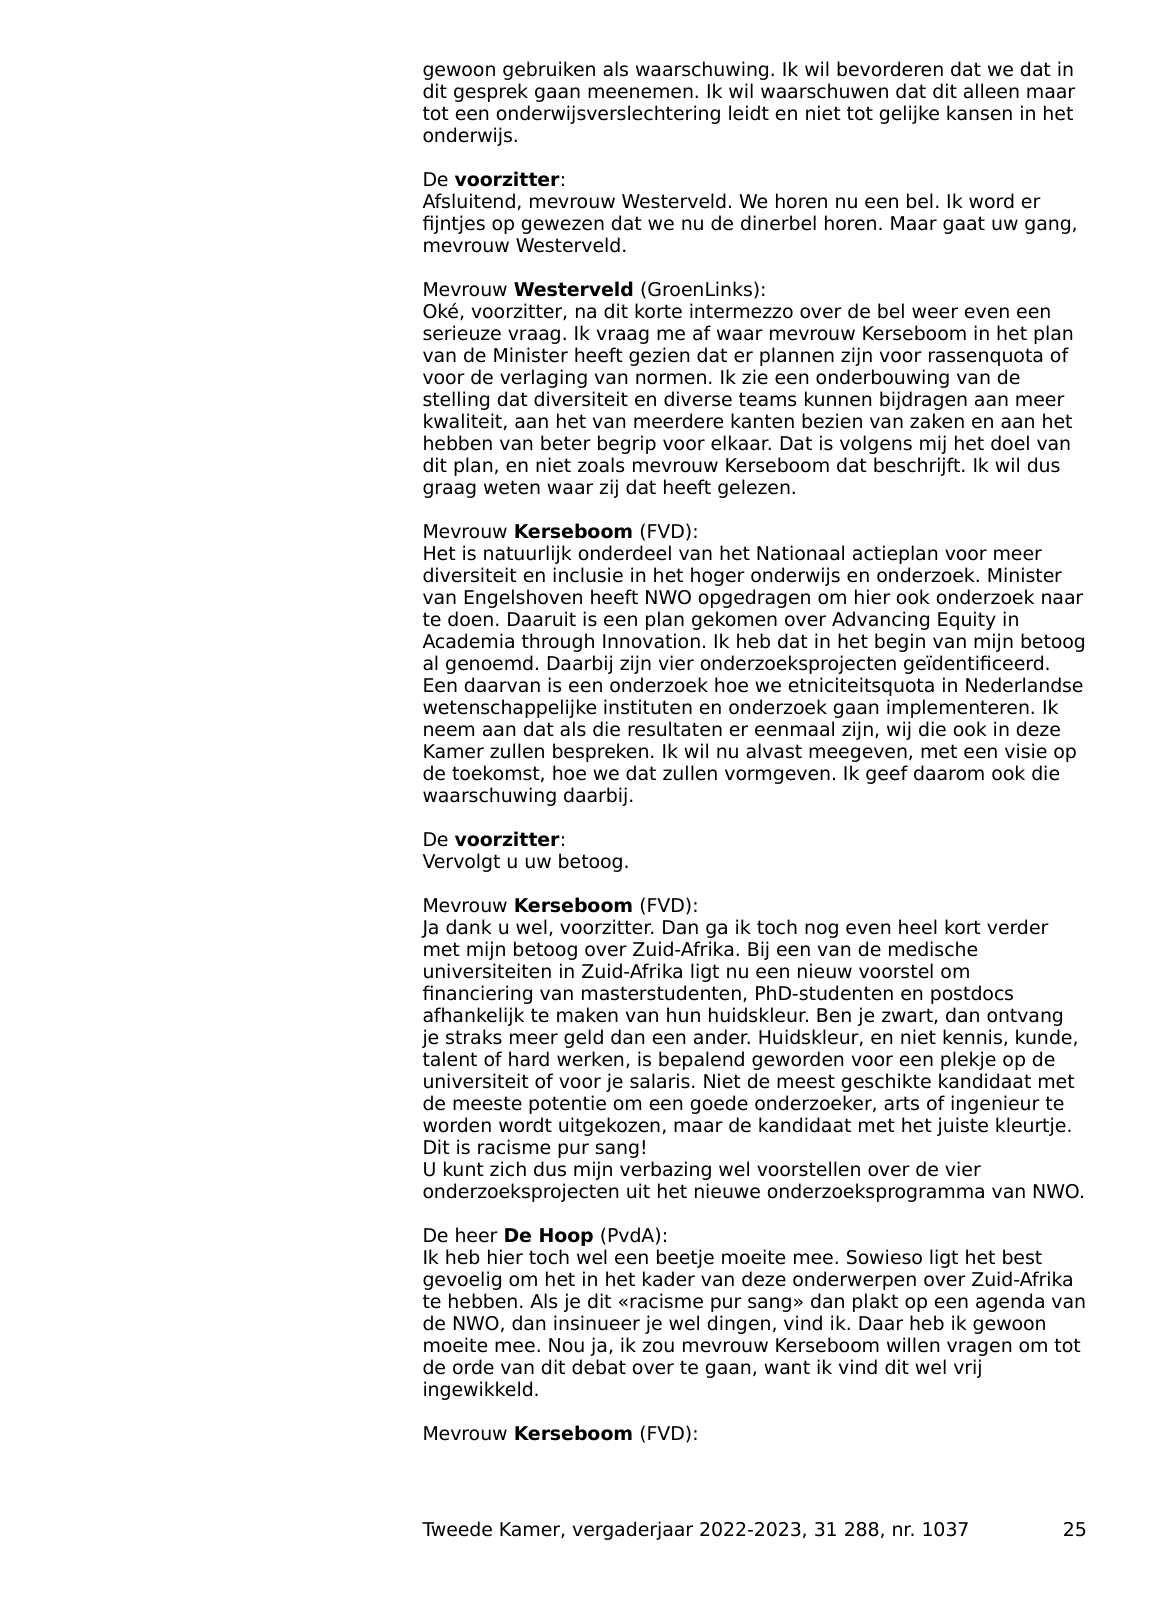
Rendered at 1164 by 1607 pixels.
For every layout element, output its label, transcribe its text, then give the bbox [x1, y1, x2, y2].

text Mevrouw Kerseboom (FVD): [422, 895, 1087, 917]
text Het is natuurlijk onderdeel van het Nationaal actieplan voor meer diversiteit en inclusie in het hoger onderwijs en onderzoek. Minister van Engelshoven heeft NWO opgedragen om hier ook onderzoek naar te doen. Daaruit is een plan gekomen over Advancing Equity in Academia through Innovation. Ik heb dat in het begin van mijn betoog al genoemd. Daarbij zijn vier onderzoeksprojecten geïdentificeerd. Een daarvan is een onderzoek hoe we etniciteitsquota in Nederlandse wetenschappelijke instituten en onderzoek gaan implementeren. Ik neem aan dat als die resultaten er eenmaal zijn, wij die ook in deze Kamer zullen bespreken. Ik wil nu alvast meegeven, met een visie op de toekomst, hoe we dat zullen vormgeven. Ik geef daarom ook die waarschuwing daarbij. [422, 543, 1087, 807]
text Mevrouw Kerseboom (FVD): [422, 521, 1087, 543]
text Oké, voorzitter, na dit korte intermezzo over de bel weer even een serieuze vraag. Ik vraag me af waar mevrouw Kerseboom in het plan van de Minister heeft gezien dat er plannen zijn voor rassenquota of voor de verlaging van normen. Ik zie een onderbouwing van de stelling dat diversiteit en diverse teams kunnen bijdragen aan meer kwaliteit, aan het van meerdere kanten bezien van zaken en aan het hebben van beter begrip voor elkaar. Dat is volgens mij het doel van dit plan, en niet zoals mevrouw Kerseboom dat beschrijft. Ik wil dus graag weten waar zij dat heeft gelezen. [422, 301, 1087, 499]
text Ik heb hier toch wel een beetje moeite mee. Sowieso ligt het best gevoelig om het in het kader van deze onderwerpen over Zuid-Afrika te hebben. Als je dit «racisme pur sang» dan plakt op een agenda van de NWO, dan insinueer je wel dingen, vind ik. Daar heb ik gewoon moeite mee. Nou ja, ik zou mevrouw Kerseboom willen vragen om tot de orde van dit debat over te gaan, want ik vind dit wel vrij ingewikkeld. [422, 1247, 1087, 1401]
text Afsluitend, mevrouw Westerveld. We horen nu een bel. Ik word er fijntjes op gewezen dat we nu de dinerbel horen. Maar gaat uw gang, mevrouw Westerveld. [422, 191, 1087, 257]
text De voorzitter: [422, 169, 1087, 191]
text De voorzitter: [422, 829, 1087, 851]
text gewoon gebruiken als waarschuwing. Ik wil bevorderen dat we dat in dit gesprek gaan meenemen. Ik wil waarschuwen dat dit alleen maar tot een onderwijsverslechtering leidt en niet tot gelijke kansen in het onderwijs. [422, 59, 1087, 147]
text Mevrouw Westerveld (GroenLinks): [422, 279, 1087, 301]
text Ja dank u wel, voorzitter. Dan ga ik toch nog even heel kort verder met mijn betoog over Zuid-Afrika. Bij een van de medische universiteiten in Zuid-Afrika ligt nu een nieuw voorstel om financiering van masterstudenten, PhD-studenten en postdocs afhankelijk te maken van hun huidskleur. Ben je zwart, dan ontvang je straks meer geld dan een ander. Huidskleur, en niet kennis, kunde, talent of hard werken, is bepalend geworden voor een plekje op de universiteit of voor je salaris. Niet de meest geschikte kandidaat met de meeste potentie om een goede onderzoeker, arts of ingenieur te worden wordt uitgekozen, maar de kandidaat met het juiste kleurtje. Dit is racisme pur sang! [422, 917, 1087, 1159]
text U kunt zich dus mijn verbazing wel voorstellen over de vier onderzoeksprojecten uit het nieuwe onderzoeksprogramma van NWO. [422, 1159, 1087, 1203]
text De heer De Hoop (PvdA): [422, 1225, 1087, 1247]
text Vervolgt u uw betoog. [422, 851, 1087, 873]
text Mevrouw Kerseboom (FVD): [422, 1423, 1087, 1445]
